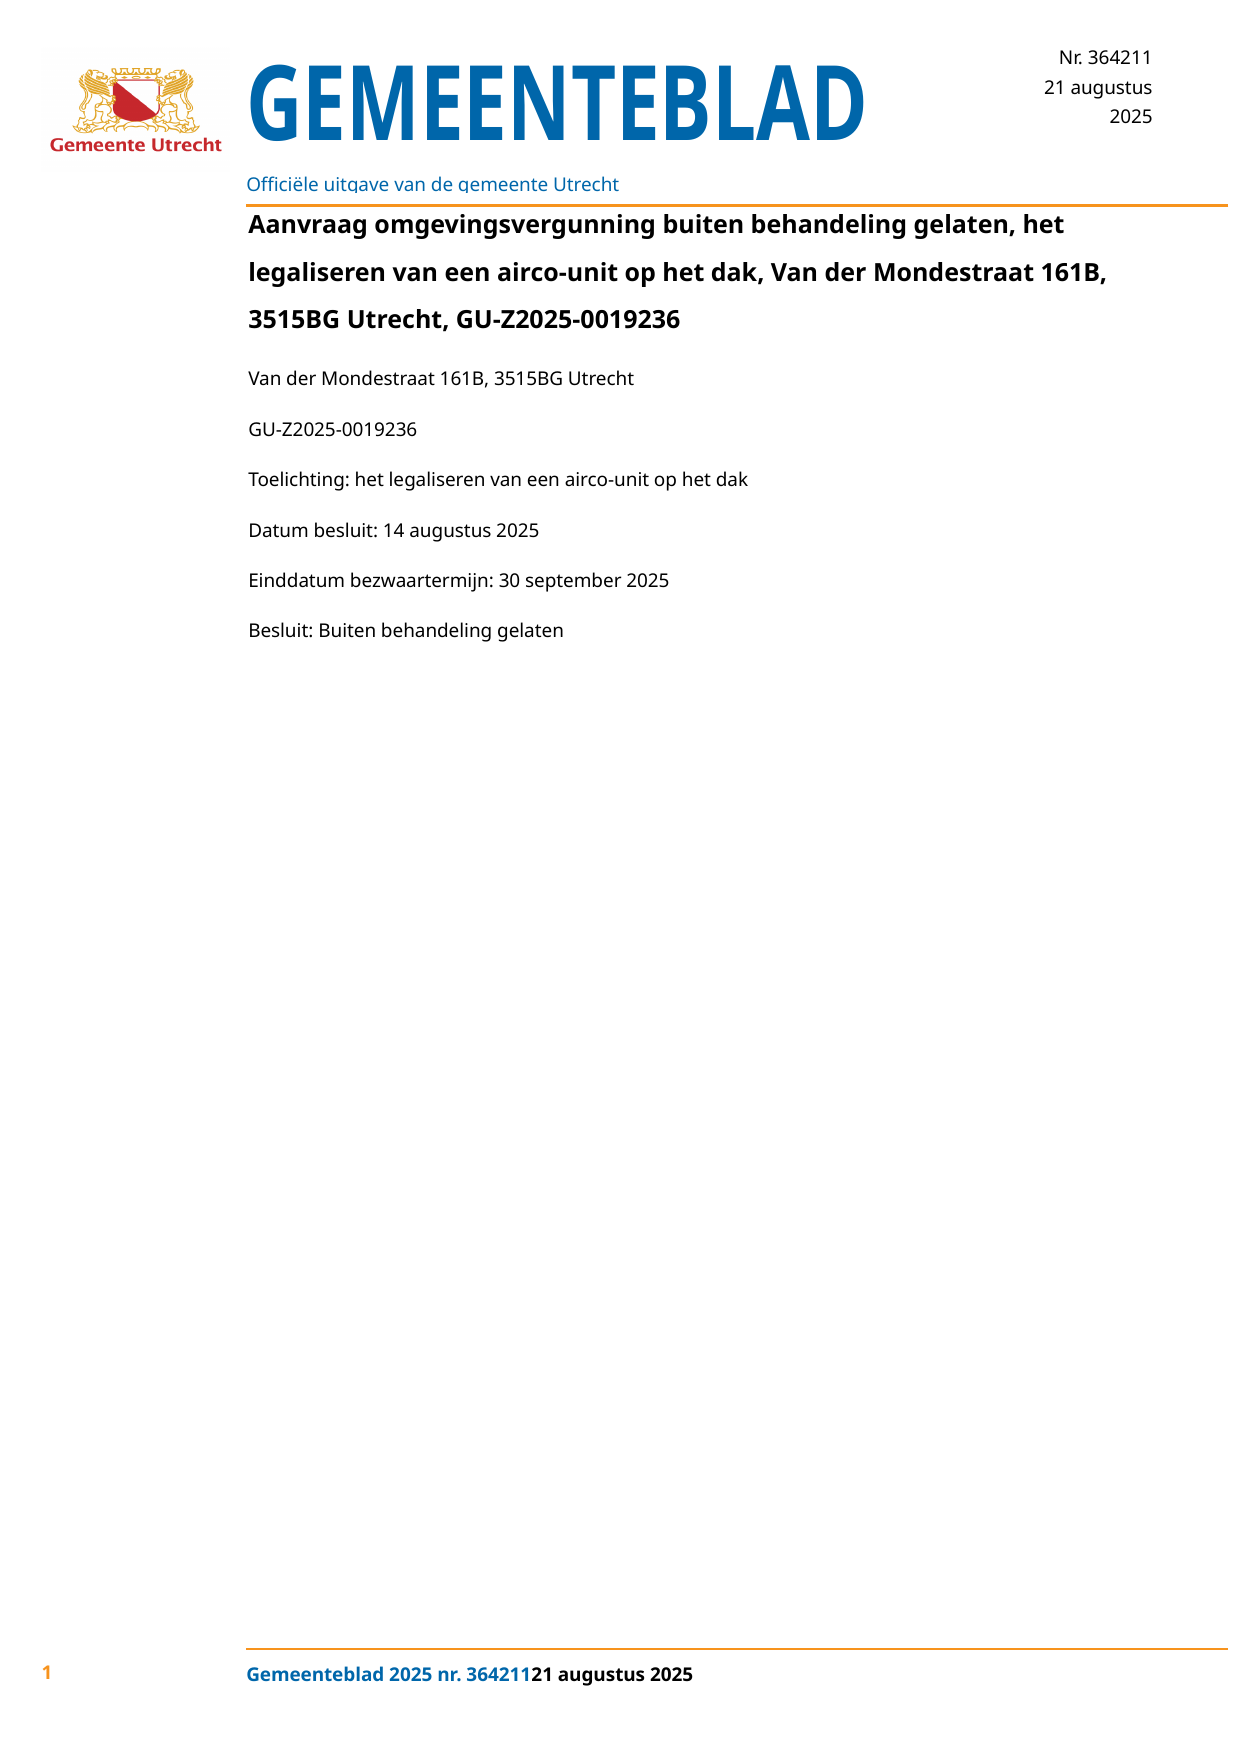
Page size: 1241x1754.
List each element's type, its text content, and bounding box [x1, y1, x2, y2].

text Toelichting: het legaliseren van een airco-unit op het dak [248, 466, 1152, 492]
picture [41, 47, 231, 172]
text Van der Mondestraat 161B, 3515BG Utrecht [248, 366, 1152, 391]
text Besluit: Buiten behandeling gelaten [248, 618, 1152, 643]
text Einddatum bezwaartermijn: 30 september 2025 [248, 567, 1152, 593]
text Datum besluit: 14 augustus 2025 [248, 517, 1152, 542]
text Aanvraag omgevingsvergunning buiten behandeling gelaten, het legaliseren van een airco-unit op het dak, Van der Mondestraat 161B, 3515BG Utrecht, GU-Z2025-0019236 [248, 207, 1152, 336]
text GU-Z2025-0019236 [248, 416, 1152, 442]
